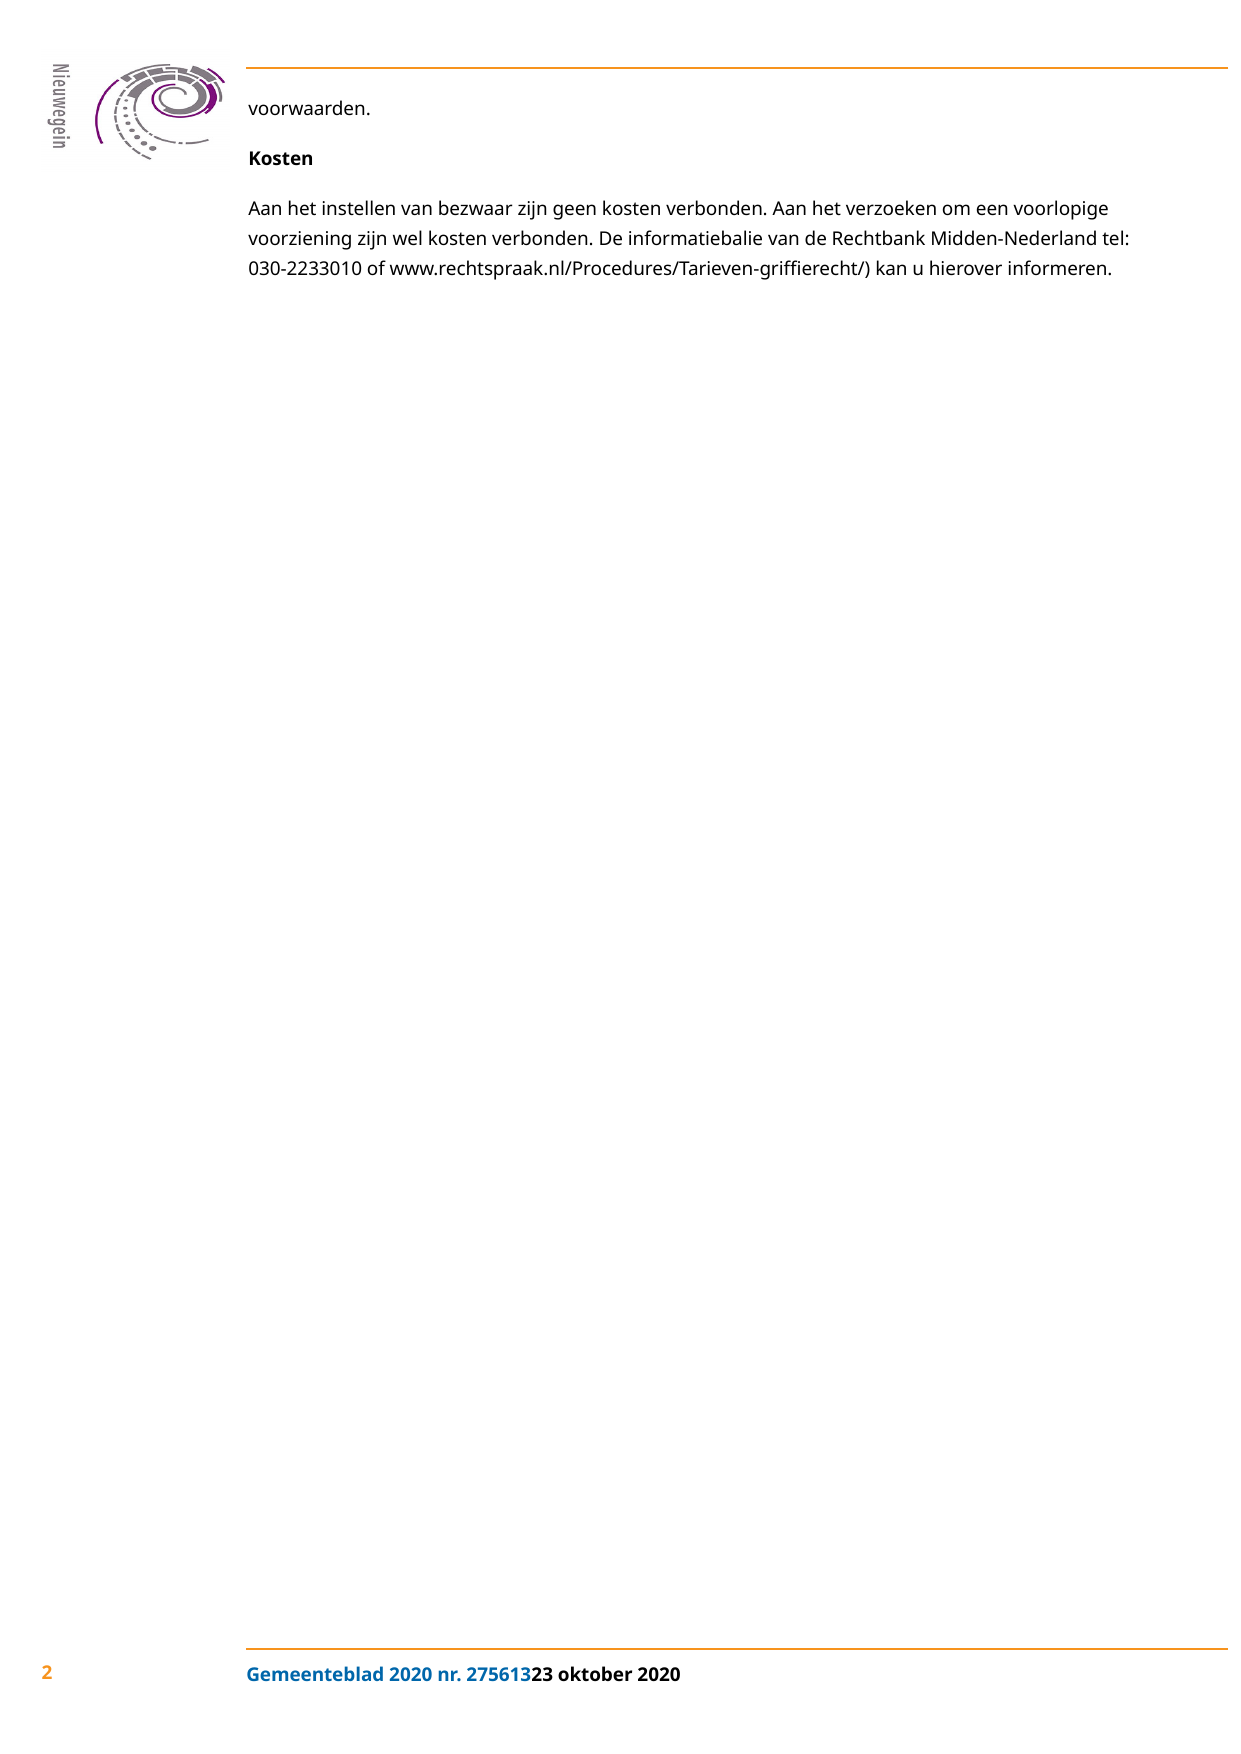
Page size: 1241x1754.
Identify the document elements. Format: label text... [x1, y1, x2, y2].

picture [41, 47, 231, 172]
text voorwaarden. [248, 95, 1152, 121]
text Aan het instellen van bezwaar zijn geen kosten verbonden. Aan het verzoeken om een voorlopige voorziening zijn wel kosten verbonden. De informatiebalie van de Rechtbank Midden-Nederland tel: 030-2233010 of www.rechtspraak.nl/Procedures/Tarieven-griffierecht/) kan u hierover informeren. [248, 196, 1152, 281]
text Kosten [248, 145, 1152, 171]
